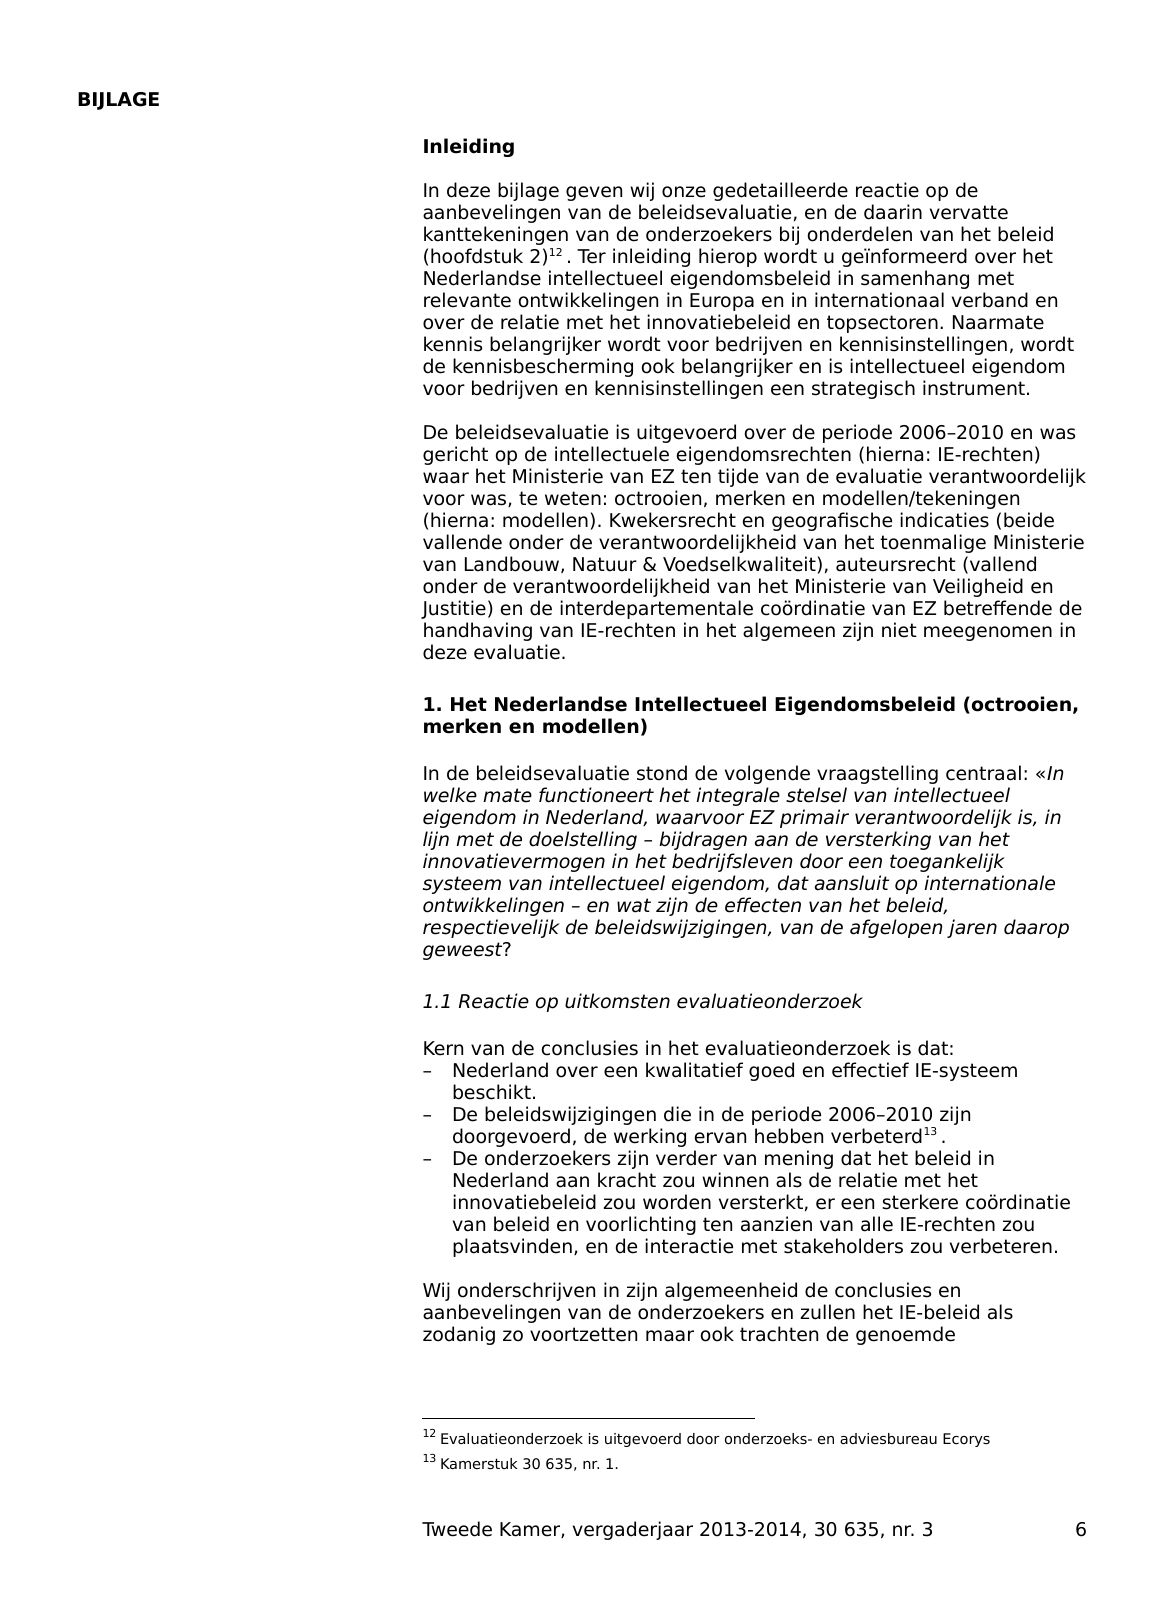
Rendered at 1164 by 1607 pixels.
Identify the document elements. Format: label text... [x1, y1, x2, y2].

text Evaluatieonderzoek is uitgevoerd door onderzoeks- en adviesbureau Ecorys [422, 1427, 1087, 1449]
text De beleidsevaluatie is uitgevoerd over de periode 2006–2010 en was gericht op de intellectuele eigendomsrechten (hierna: IE-rechten) waar het Ministerie van EZ ten tijde van de evaluatie verantwoordelijk voor was, te weten: octrooien, merken en modellen/tekeningen (hierna: modellen). Kwekersrecht en geografische indicaties (beide vallende onder de verantwoordelijkheid van het toenmalige Ministerie van Landbouw, Natuur & Voedselkwaliteit), auteursrecht (vallend onder de verantwoordelijkheid van het Ministerie van Veiligheid en Justitie) en de interdepartementale coördinatie van EZ betreffende de handhaving van IE-rechten in het algemeen zijn niet meegenomen in deze evaluatie. [422, 422, 1087, 664]
text – De onderzoekers zijn verder van mening dat het beleid in Nederland aan kracht zou winnen als de relatie met het innovatiebeleid zou worden versterkt, er een sterkere coördinatie van beleid en voorlichting ten aanzien van alle IE-rechten zou plaatsvinden, en de interactie met stakeholders zou verbeteren. [422, 1148, 1087, 1257]
text Wij onderschrijven in zijn algemeenheid de conclusies en aanbevelingen van de onderzoekers en zullen het IE-beleid als zodanig zo voortzetten maar ook trachten de genoemde [422, 1280, 1087, 1346]
subtitle 1.1 Reactie op uitkomsten evaluatieonderzoek [422, 991, 1087, 1013]
text – Nederland over een kwalitatief goed en effectief IE-systeem beschikt. [422, 1060, 1087, 1104]
text Kern van de conclusies in het evaluatieonderzoek is dat: [422, 1038, 1087, 1060]
text – De beleidswijzigingen die in de periode 2006–2010 zijn doorgevoerd, de werking ervan hebben verbeterd. [422, 1104, 1087, 1148]
text In de beleidsevaluatie stond de volgende vraagstelling centraal: «In welke mate functioneert het integrale stelsel van intellectueel eigendom in Nederland, waarvoor EZ primair verantwoordelijk is, in lijn met de doelstelling – bijdragen aan de versterking van het innovatievermogen in het bedrijfsleven door een toegankelijk systeem van intellectueel eigendom, dat aansluit op internationale ontwikkelingen – en wat zijn de effecten van het beleid, respectievelijk de beleidswijzigingen, van de afgelopen jaren daarop geweest? [422, 763, 1087, 961]
subtitle Inleiding [422, 136, 1087, 158]
subtitle BIJLAGE [77, 89, 1087, 111]
text Kamerstuk 30 635, nr. 1. [422, 1452, 1087, 1474]
text In deze bijlage geven wij onze gedetailleerde reactie op de aanbevelingen van de beleidsevaluatie, en de daarin vervatte kanttekeningen van de onderzoekers bij onderdelen van het beleid (hoofdstuk 2). Ter inleiding hierop wordt u geïnformeerd over het Nederlandse intellectueel eigendomsbeleid in samenhang met relevante ontwikkelingen in Europa en in internationaal verband en over de relatie met het innovatiebeleid en topsectoren. Naarmate kennis belangrijker wordt voor bedrijven en kennisinstellingen, wordt de kennisbescherming ook belangrijker en is intellectueel eigendom voor bedrijven en kennisinstellingen een strategisch instrument. [422, 180, 1087, 400]
subtitle 1. Het Nederlandse Intellectueel Eigendomsbeleid (octrooien, merken en modellen) [422, 694, 1087, 738]
